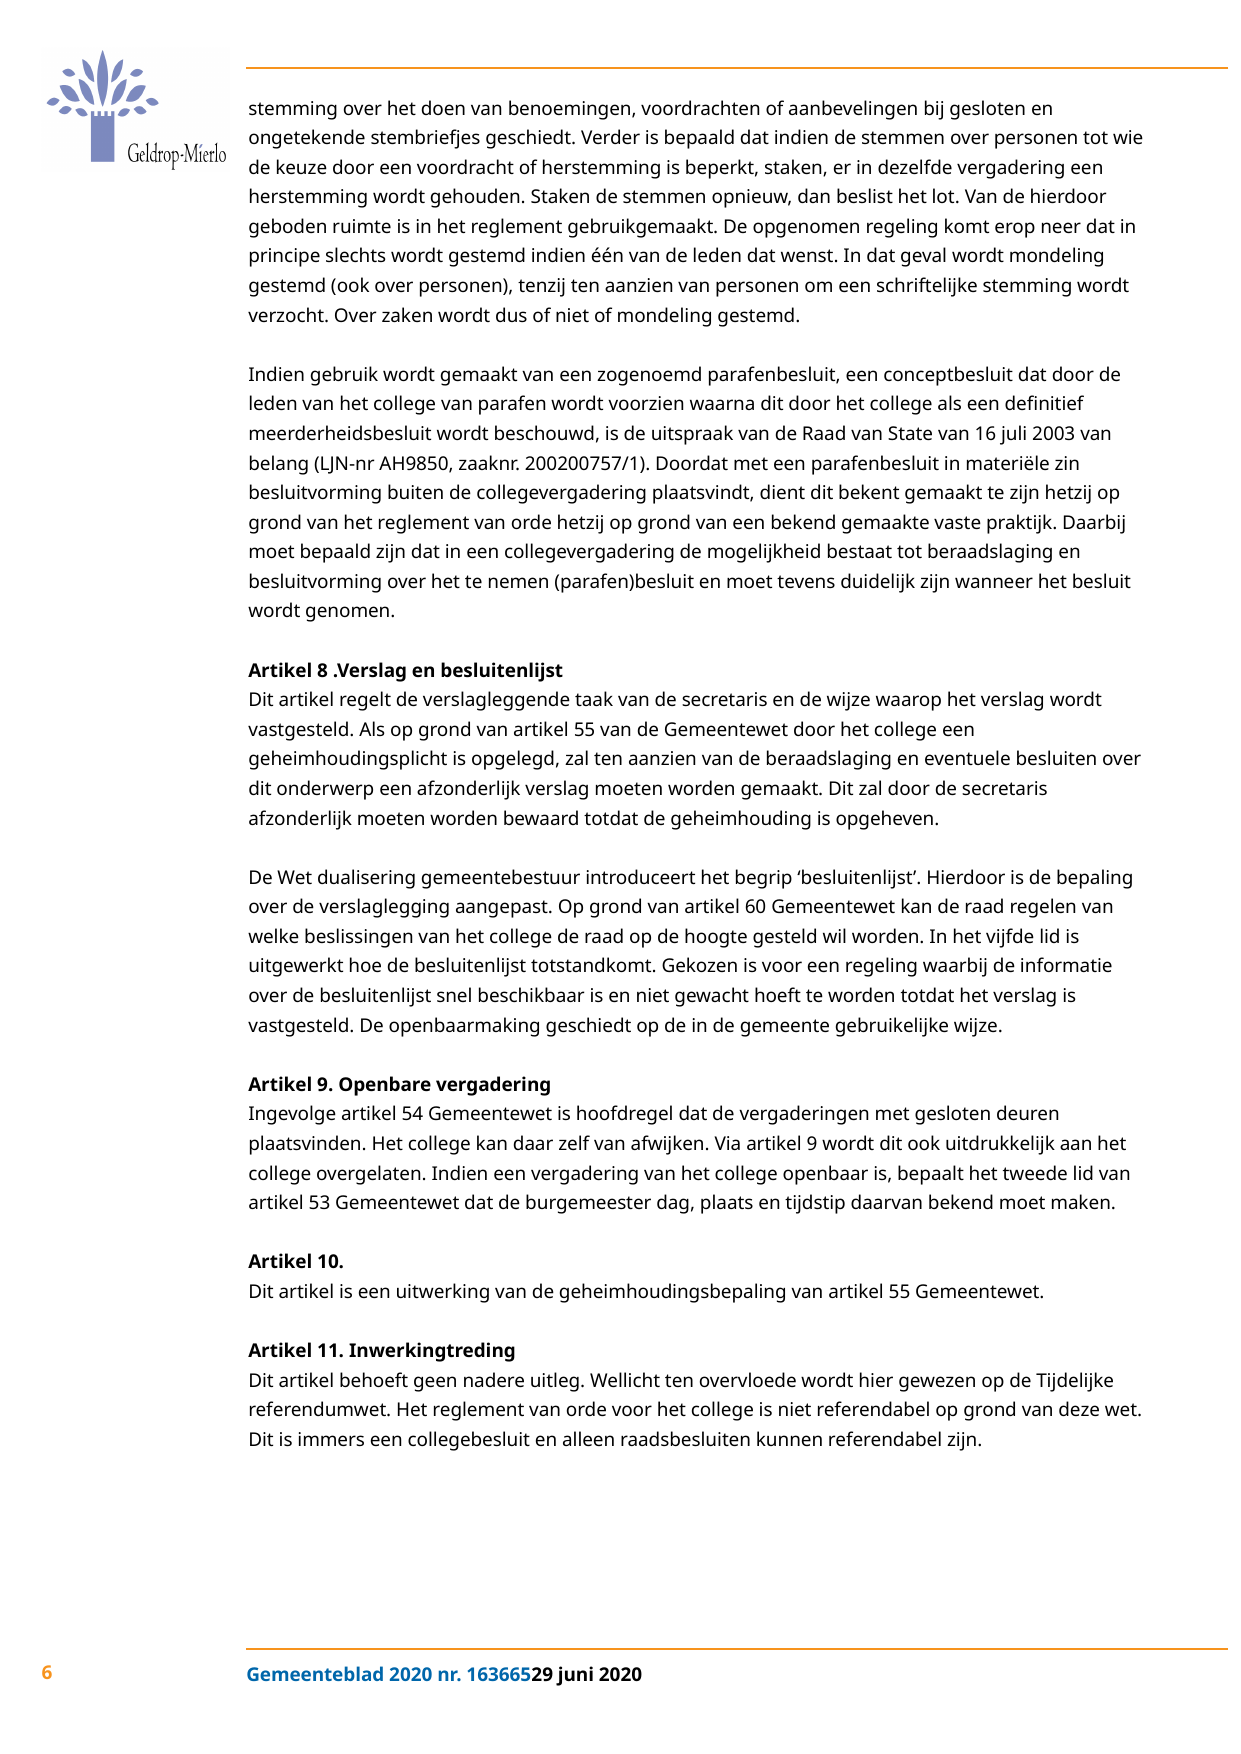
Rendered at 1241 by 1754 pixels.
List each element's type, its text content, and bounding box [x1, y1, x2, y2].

text Artikel 8 .Verslag en besluitenlijst [248, 657, 1152, 683]
picture [41, 47, 231, 172]
text Artikel 10. [248, 1248, 1152, 1274]
text Indien gebruik wordt gemaakt van een zogenoemd parafenbesluit, een conceptbesluit dat door de leden van het college van parafen wordt voorzien waarna dit door het college als een definitief meerderheidsbesluit wordt beschouwd, is de uitspraak van de Raad van State van 16 juli 2003 van belang (LJN-nr AH9850, zaaknr. 200200757/1). Doordat met een parafenbesluit in materiële zin besluitvorming buiten de collegevergadering plaatsvindt, dient dit bekent gemaakt te zijn hetzij op grond van het reglement van orde hetzij op grond van een bekend gemaakte vaste praktijk. Daarbij moet bepaald zijn dat in een collegevergadering de mogelijkheid bestaat tot beraadslaging en besluitvorming over het te nemen (parafen)besluit en moet tevens duidelijk zijn wanneer het besluit wordt genomen. [248, 361, 1152, 623]
text Artikel 11. Inwerkingtreding [248, 1337, 1152, 1363]
text Ingevolge artikel 54 Gemeentewet is hoofdregel dat de vergaderingen met gesloten deuren plaatsvinden. Het college kan daar zelf van afwijken. Via artikel 9 wordt dit ook uitdrukkelijk aan het college overgelaten. Indien een vergadering van het college openbaar is, bepaalt het tweede lid van artikel 53 Gemeentewet dat de burgemeester dag, plaats en tijdstip daarvan bekend moet maken. [248, 1101, 1152, 1215]
text stemming over het doen van benoemingen, voordrachten of aanbevelingen bij gesloten en ongetekende stembriefjes geschiedt. Verder is bepaald dat indien de stemmen over personen tot wie de keuze door een voordracht of herstemming is beperkt, staken, er in dezelfde vergadering een herstemming wordt gehouden. Staken de stemmen opnieuw, dan beslist het lot. Van de hierdoor geboden ruimte is in het reglement gebruikgemaakt. De opgenomen regeling komt erop neer dat in principe slechts wordt gestemd indien één van de leden dat wenst. In dat geval wordt mondeling gestemd (ook over personen), tenzij ten aanzien van personen om een schriftelijke stemming wordt verzocht. Over zaken wordt dus of niet of mondeling gestemd. [248, 95, 1152, 328]
text Artikel 9. Openbare vergadering [248, 1071, 1152, 1097]
text Dit artikel regelt de verslagleggende taak van de secretaris en de wijze waarop het verslag wordt vastgesteld. Als op grond van artikel 55 van de Gemeentewet door het college een geheimhoudingsplicht is opgelegd, zal ten aanzien van de beraadslaging en eventuele besluiten over dit onderwerp een afzonderlijk verslag moeten worden gemaakt. Dit zal door de secretaris afzonderlijk moeten worden bewaard totdat de geheimhouding is opgeheven. [248, 686, 1152, 831]
text De Wet dualisering gemeentebestuur introduceert het begrip ‘besluitenlijst’. Hierdoor is de bepaling over de verslaglegging aangepast. Op grond van artikel 60 Gemeentewet kan de raad regelen van welke beslissingen van het college de raad op de hoogte gesteld wil worden. In het vijfde lid is uitgewerkt hoe de besluitenlijst totstandkomt. Gekozen is voor een regeling waarbij de informatie over de besluitenlijst snel beschikbaar is en niet gewacht hoeft te worden totdat het verslag is vastgesteld. De openbaarmaking geschiedt op de in de gemeente gebruikelijke wijze. [248, 864, 1152, 1038]
text Dit artikel is een uitwerking van de geheimhoudingsbepaling van artikel 55 Gemeentewet. [248, 1278, 1152, 1304]
text Dit artikel behoeft geen nadere uitleg. Wellicht ten overvloede wordt hier gewezen op de Tijdelijke referendumwet. Het reglement van orde voor het college is niet referendabel op grond van deze wet. Dit is immers een collegebesluit en alleen raadsbesluiten kunnen referendabel zijn. [248, 1367, 1152, 1452]
